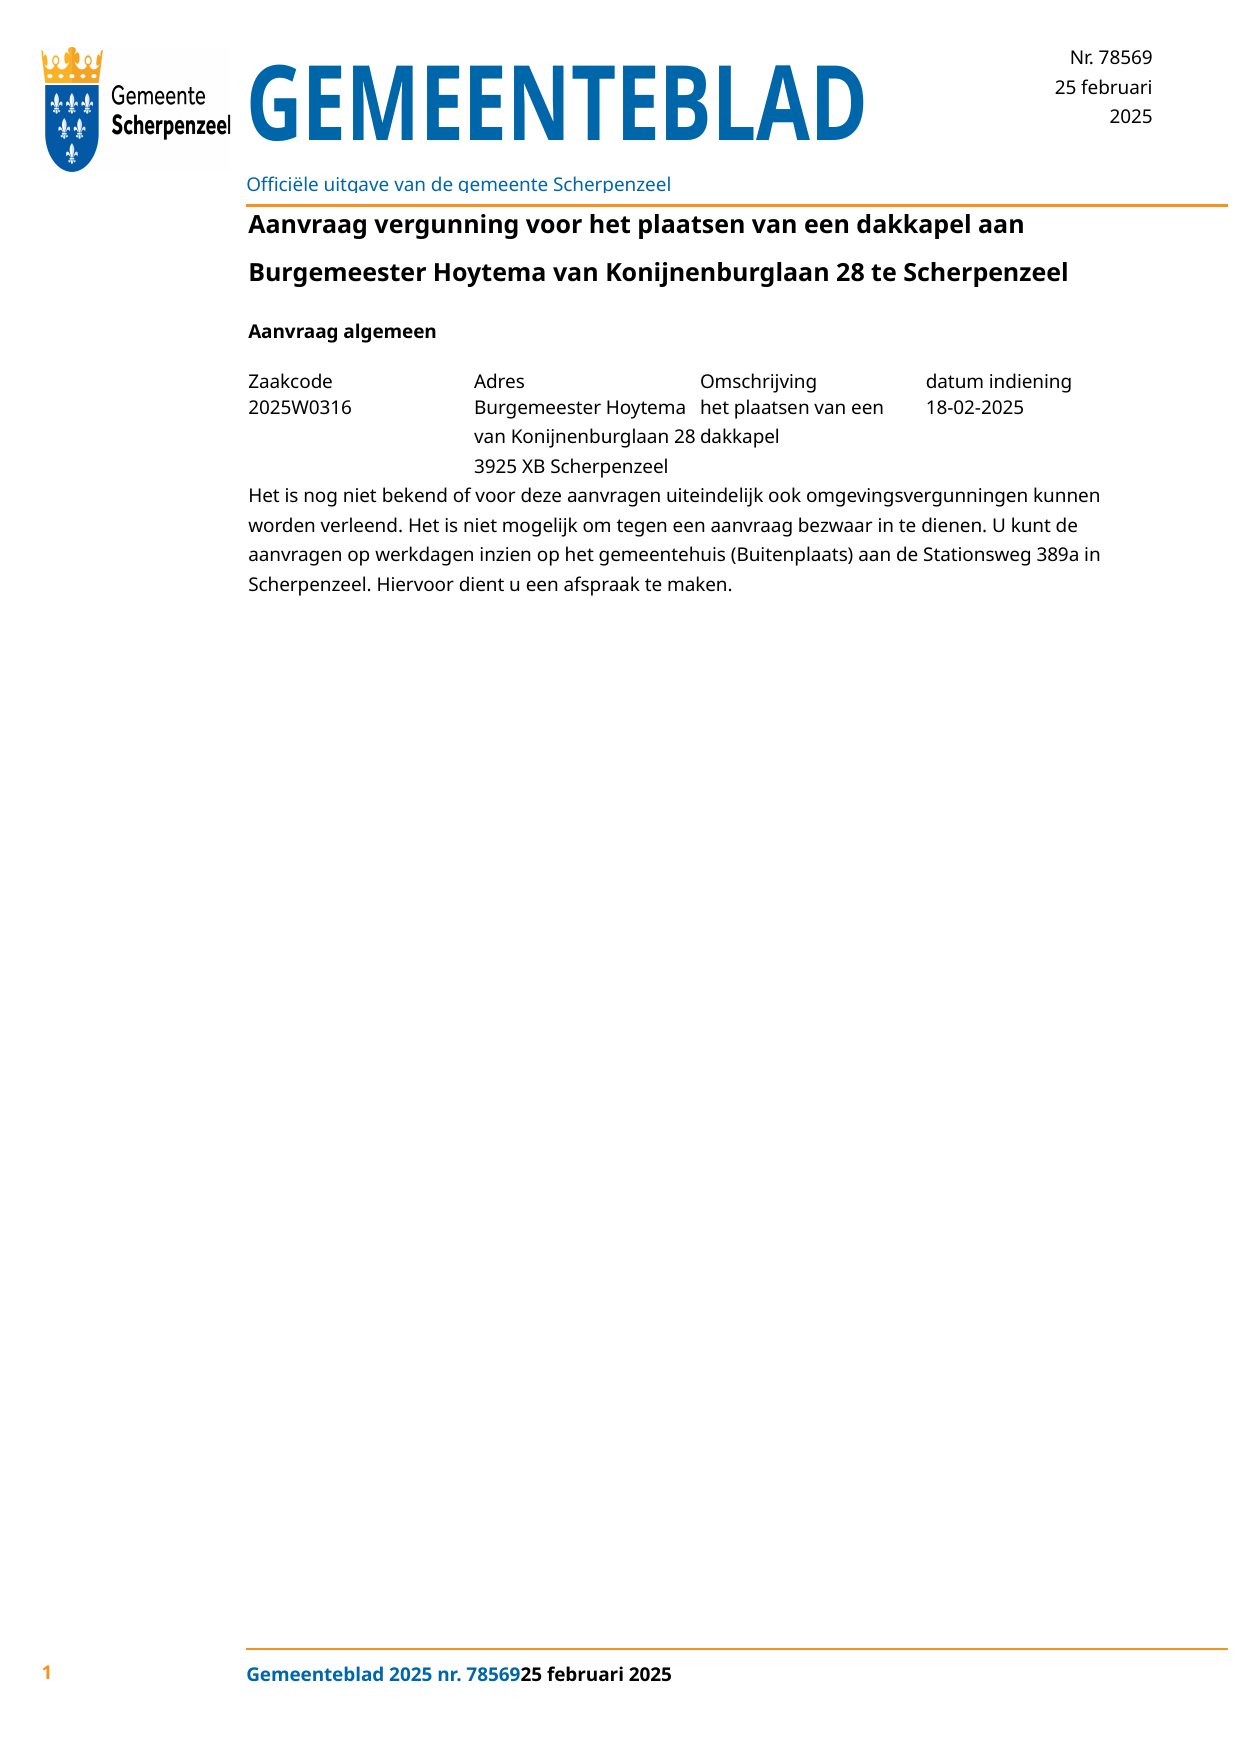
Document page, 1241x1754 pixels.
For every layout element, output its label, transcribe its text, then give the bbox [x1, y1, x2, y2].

table_cell 18-02-2025 [926, 394, 1152, 479]
table_header Adres [474, 369, 700, 394]
table_cell Burgemeester Hoytema van Konijnenburglaan 28 3925 XB Scherpenzeel [474, 394, 700, 479]
text Aanvraag algemeen [248, 318, 1152, 344]
text Het is nog niet bekend of voor deze aanvragen uiteindelijk ook omgevingsvergunningen kunnen worden verleend. Het is niet mogelijk om tegen een aanvraag bezwaar in te dienen. U kunt de aanvragen op werkdagen inzien op het gemeentehuis (Buitenplaats) aan de Stationsweg 389a in Scherpenzeel. Hiervoor dient u een afspraak te maken. [248, 482, 1152, 597]
table_cell het plaatsen van een dakkapel [700, 394, 926, 479]
text Aanvraag vergunning voor het plaatsen van een dakkapel aan Burgemeester Hoytema van Konijnenburglaan 28 te Scherpenzeel [248, 207, 1152, 288]
table_header datum indiening [926, 369, 1152, 394]
table_header Omschrijving [700, 369, 926, 394]
table_cell 2025W0316 [248, 394, 474, 479]
table_header Zaakcode [248, 369, 474, 394]
picture [41, 47, 231, 172]
